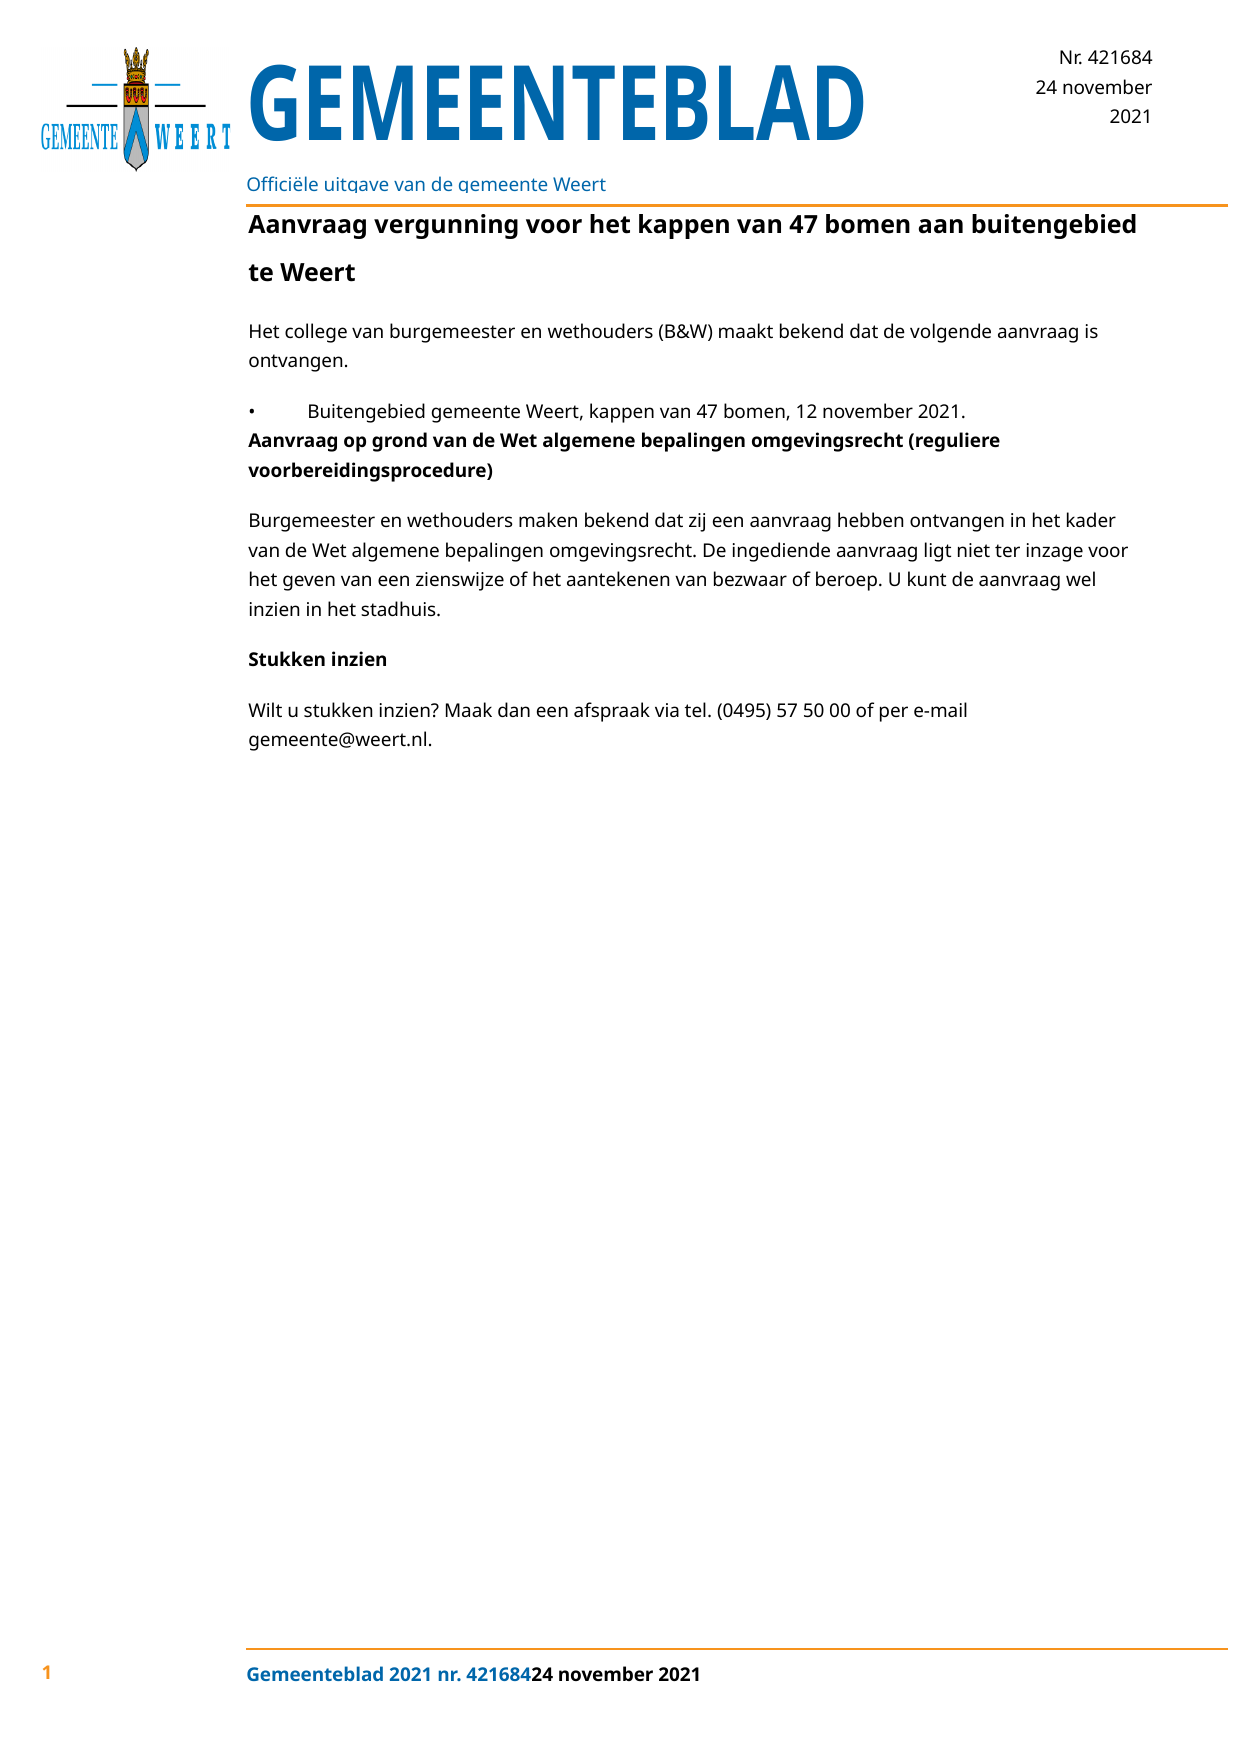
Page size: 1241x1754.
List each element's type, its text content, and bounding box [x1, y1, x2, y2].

text Aanvraag op grond van de Wet algemene bepalingen omgevingsrecht (reguliere voorbereidingsprocedure) [248, 427, 1152, 483]
text Het college van burgemeester en wethouders (B&W) maakt bekend dat de volgende aanvraag is ontvangen. [248, 318, 1152, 373]
text Burgemeester en wethouders maken bekend dat zij een aanvraag hebben ontvangen in het kader van de Wet algemene bepalingen omgevingsrecht. De ingediende aanvraag ligt niet ter inzage voor het geven van een zienswijze of het aantekenen van bezwaar of beroep. U kunt de aanvraag wel inzien in het stadhuis. [248, 507, 1152, 622]
text Stukken inzien [248, 647, 1152, 672]
text Aanvraag vergunning voor het kappen van 47 bomen aan buitengebied te Weert [248, 207, 1152, 288]
text Wilt u stukken inzien? Maak dan een afspraak via tel. (0495) 57 50 00 of per e-mail gemeente@weert.nl. [248, 697, 1152, 752]
picture [41, 47, 231, 172]
list Buitengebied gemeente Weert, kappen van 47 bomen, 12 november 2021. [248, 398, 1152, 424]
